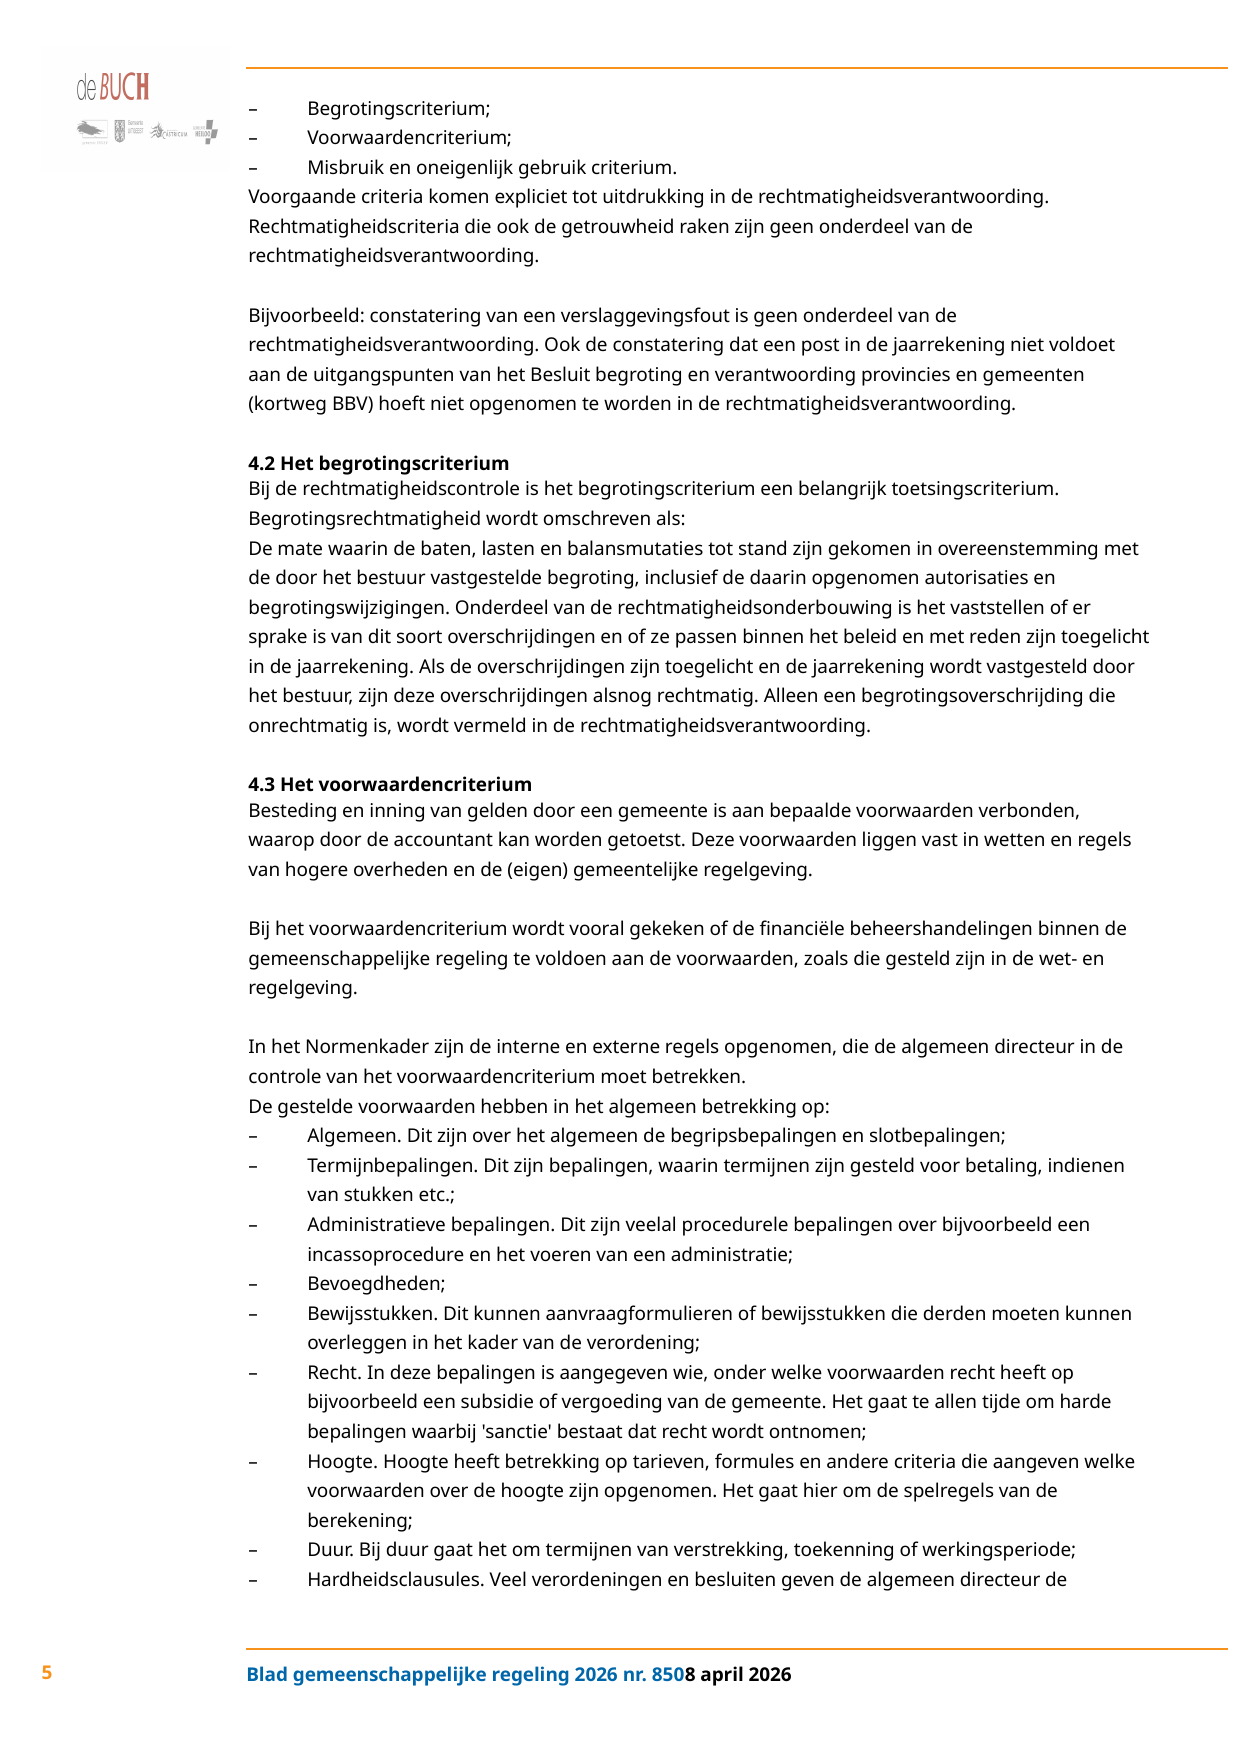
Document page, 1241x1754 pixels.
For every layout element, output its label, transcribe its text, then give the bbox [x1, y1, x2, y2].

list Bevoegdheden; [248, 1270, 1152, 1296]
text Bij het voorwaardencriterium wordt vooral gekeken of de financiële beheershandelingen binnen de gemeenschappelijke regeling te voldoen aan de voorwaarden, zoals die gesteld zijn in de wet- en regelgeving. [248, 915, 1152, 1000]
list Algemeen. Dit zijn over het algemeen de begripsbepalingen en slotbepalingen; [248, 1122, 1152, 1148]
list Bewijsstukken. Dit kunnen aanvraagformulieren of bewijsstukken die derden moeten kunnen overleggen in het kader van de verordening; [248, 1300, 1152, 1355]
text 4.3 Het voorwaardencriterium [248, 771, 1152, 797]
text De gestelde voorwaarden hebben in het algemeen betrekking op: [248, 1093, 1152, 1119]
list Recht. In deze bepalingen is aangegeven wie, onder welke voorwaarden recht heeft op bijvoorbeeld een subsidie of vergoeding van de gemeente. Het gaat te allen tijde om harde bepalingen waarbij 'sanctie' bestaat dat recht wordt ontnomen; [248, 1359, 1152, 1444]
list Voorwaardencriterium; [248, 124, 1152, 150]
text Bij de rechtmatigheidscontrole is het begrotingscriterium een belangrijk toetsingscriterium. Begrotingsrechtmatigheid wordt omschreven als: [248, 476, 1152, 531]
text In het Normenkader zijn de interne en externe regels opgenomen, die de algemeen directeur in de controle van het voorwaardencriterium moet betrekken. [248, 1034, 1152, 1089]
text 4.2 Het begrotingscriterium [248, 450, 1152, 476]
list Termijnbepalingen. Dit zijn bepalingen, waarin termijnen zijn gesteld voor betaling, indienen van stukken etc.; [248, 1152, 1152, 1207]
list Duur. Bij duur gaat het om termijnen van verstrekking, toekenning of werkingsperiode; [248, 1537, 1152, 1562]
list Hoogte. Hoogte heeft betrekking op tarieven, formules en andere criteria die aangeven welke voorwaarden over de hoogte zijn opgenomen. Het gaat hier om de spelregels van de berekening; [248, 1448, 1152, 1533]
text Voorgaande criteria komen expliciet tot uitdrukking in de rechtmatigheidsverantwoording. Rechtmatigheidscriteria die ook de getrouwheid raken zijn geen onderdeel van de rechtmatigheidsverantwoording. [248, 183, 1152, 268]
text Bijvoorbeeld: constatering van een verslaggevingsfout is geen onderdeel van de rechtmatigheidsverantwoording. Ook de constatering dat een post in de jaarrekening niet voldoet aan de uitgangspunten van het Besluit begroting en verantwoording provincies en gemeenten (kortweg BBV) hoeft niet opgenomen te worden in de rechtmatigheidsverantwoording. [248, 302, 1152, 416]
list Begrotingscriterium; [248, 95, 1152, 121]
text Besteding en inning van gelden door een gemeente is aan bepaalde voorwaarden verbonden, waarop door de accountant kan worden getoetst. Deze voorwaarden liggen vast in wetten en regels van hogere overheden en de (eigen) gemeentelijke regelgeving. [248, 797, 1152, 882]
picture [41, 47, 231, 172]
list Misbruik en oneigenlijk gebruik criterium. [248, 154, 1152, 180]
text De mate waarin de baten, lasten en balansmutaties tot stand zijn gekomen in overeenstemming met de door het bestuur vastgestelde begroting, inclusief de daarin opgenomen autorisaties en begrotingswijzigingen. Onderdeel van de rechtmatigheidsonderbouwing is het vaststellen of er sprake is van dit soort overschrijdingen en of ze passen binnen het beleid en met reden zijn toegelicht in de jaarrekening. Als de overschrijdingen zijn toegelicht en de jaarrekening wordt vastgesteld door het bestuur, zijn deze overschrijdingen alsnog rechtmatig. Alleen een begrotingsoverschrijding die onrechtmatig is, wordt vermeld in de rechtmatigheidsverantwoording. [248, 535, 1152, 738]
list Hardheidsclausules. Veel verordeningen en besluiten geven de algemeen directeur de [248, 1566, 1152, 1592]
list Administratieve bepalingen. Dit zijn veelal procedurele bepalingen over bijvoorbeeld een incassoprocedure en het voeren van een administratie; [248, 1211, 1152, 1267]
